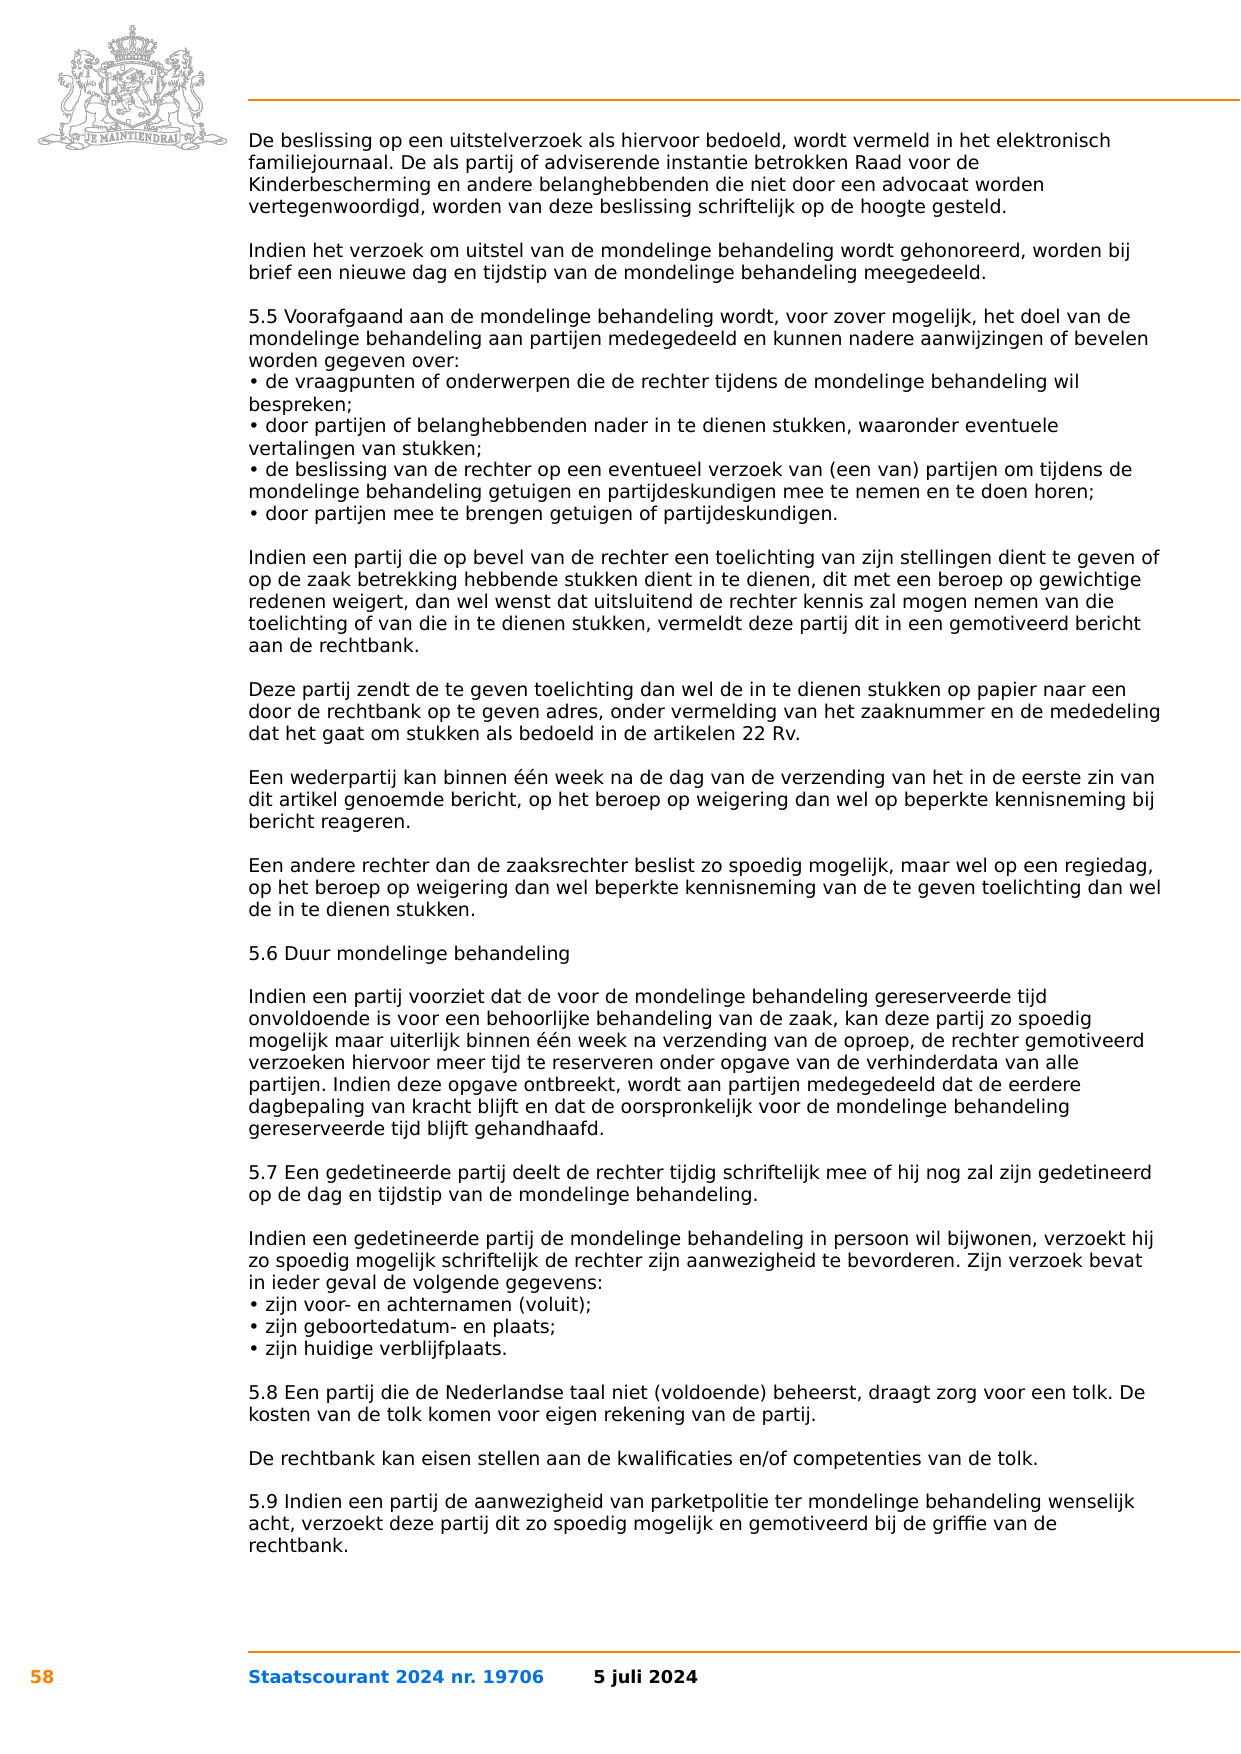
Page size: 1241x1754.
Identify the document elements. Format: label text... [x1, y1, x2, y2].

text 5.9 Indien een partij de aanwezigheid van parketpolitie ter mondelinge behandeling wenselijk acht, verzoekt deze partij dit zo spoedig mogelijk en gemotiveerd bij de griffie van de rechtbank. [248, 1491, 1163, 1557]
text 5.7 Een gedetineerde partij deelt de rechter tijdig schriftelijk mee of hij nog zal zijn gedetineerd op de dag en tijdstip van de mondelinge behandeling. [248, 1162, 1163, 1206]
picture [38, 25, 227, 150]
text Indien een partij die op bevel van de rechter een toelichting van zijn stellingen dient te geven of op de zaak betrekking hebbende stukken dient in te dienen, dit met een beroep op gewichtige redenen weigert, dan wel wenst dat uitsluitend de rechter kennis zal mogen nemen van die toelichting of van die in te dienen stukken, vermeldt deze partij dit in een gemotiveerd bericht aan de rechtbank. [248, 547, 1163, 657]
text 5.8 Een partij die de Nederlandse taal niet (voldoende) beheerst, draagt zorg voor een tolk. De kosten van de tolk komen voor eigen rekening van de partij. [248, 1382, 1163, 1426]
text De beslissing op een uitstelverzoek als hiervoor bedoeld, wordt vermeld in het elektronisch familiejournaal. De als partij of adviserende instantie betrokken Raad voor de Kinderbescherming en andere belanghebbenden die niet door een advocaat worden vertegenwoordigd, worden van deze beslissing schriftelijk op de hoogte gesteld. [248, 130, 1163, 218]
text • door partijen of belanghebbenden nader in te dienen stukken, waaronder eventuele vertalingen van stukken; [248, 415, 1163, 459]
text Deze partij zendt de te geven toelichting dan wel de in te dienen stukken op papier naar een door de rechtbank op te geven adres, onder vermelding van het zaaknummer en de mededeling dat het gaat om stukken als bedoeld in de artikelen 22 Rv. [248, 679, 1163, 745]
text • zijn geboortedatum- en plaats; [248, 1316, 1163, 1338]
text Een wederpartij kan binnen één week na de dag van de verzending van het in de eerste zin van dit artikel genoemde bericht, op het beroep op weigering dan wel op beperkte kennisneming bij bericht reageren. [248, 767, 1163, 833]
text Indien het verzoek om uitstel van de mondelinge behandeling wordt gehonoreerd, worden bij brief een nieuwe dag en tijdstip van de mondelinge behandeling meegedeeld. [248, 240, 1163, 284]
text • zijn voor- en achternamen (voluit); [248, 1294, 1163, 1316]
text • de vraagpunten of onderwerpen die de rechter tijdens de mondelinge behandeling wil bespreken; [248, 371, 1163, 415]
text Een andere rechter dan de zaaksrechter beslist zo spoedig mogelijk, maar wel op een regiedag, op het beroep op weigering dan wel beperkte kennisneming van de te geven toelichting dan wel de in te dienen stukken. [248, 854, 1163, 921]
text • de beslissing van de rechter op een eventueel verzoek van (een van) partijen om tijdens de mondelinge behandeling getuigen en partijdeskundigen mee te nemen en te doen horen; [248, 459, 1163, 503]
text • zijn huidige verblijfplaats. [248, 1338, 1163, 1360]
text 5.5 Voorafgaand aan de mondelinge behandeling wordt, voor zover mogelijk, het doel van de mondelinge behandeling aan partijen medegedeeld en kunnen nadere aanwijzingen of bevelen worden gegeven over: [248, 306, 1163, 371]
text 5.6 Duur mondelinge behandeling [248, 942, 1163, 964]
text Indien een gedetineerde partij de mondelinge behandeling in persoon wil bijwonen, verzoekt hij zo spoedig mogelijk schriftelijk de rechter zijn aanwezigheid te bevorderen. Zijn verzoek bevat in ieder geval de volgende gegevens: [248, 1228, 1163, 1294]
text De rechtbank kan eisen stellen aan de kwalificaties en/of competenties van de tolk. [248, 1447, 1163, 1469]
text Indien een partij voorziet dat de voor de mondelinge behandeling gereserveerde tijd onvoldoende is voor een behoorlijke behandeling van de zaak, kan deze partij zo spoedig mogelijk maar uiterlijk binnen één week na verzending van de oproep, de rechter gemotiveerd verzoeken hiervoor meer tijd te reserveren onder opgave van de verhinderdata van alle partijen. Indien deze opgave ontbreekt, wordt aan partijen medegedeeld dat de eerdere dagbepaling van kracht blijft en dat de oorspronkelijk voor de mondelinge behandeling gereserveerde tijd blijft gehandhaafd. [248, 986, 1163, 1140]
text • door partijen mee te brengen getuigen of partijdeskundigen. [248, 503, 1163, 525]
